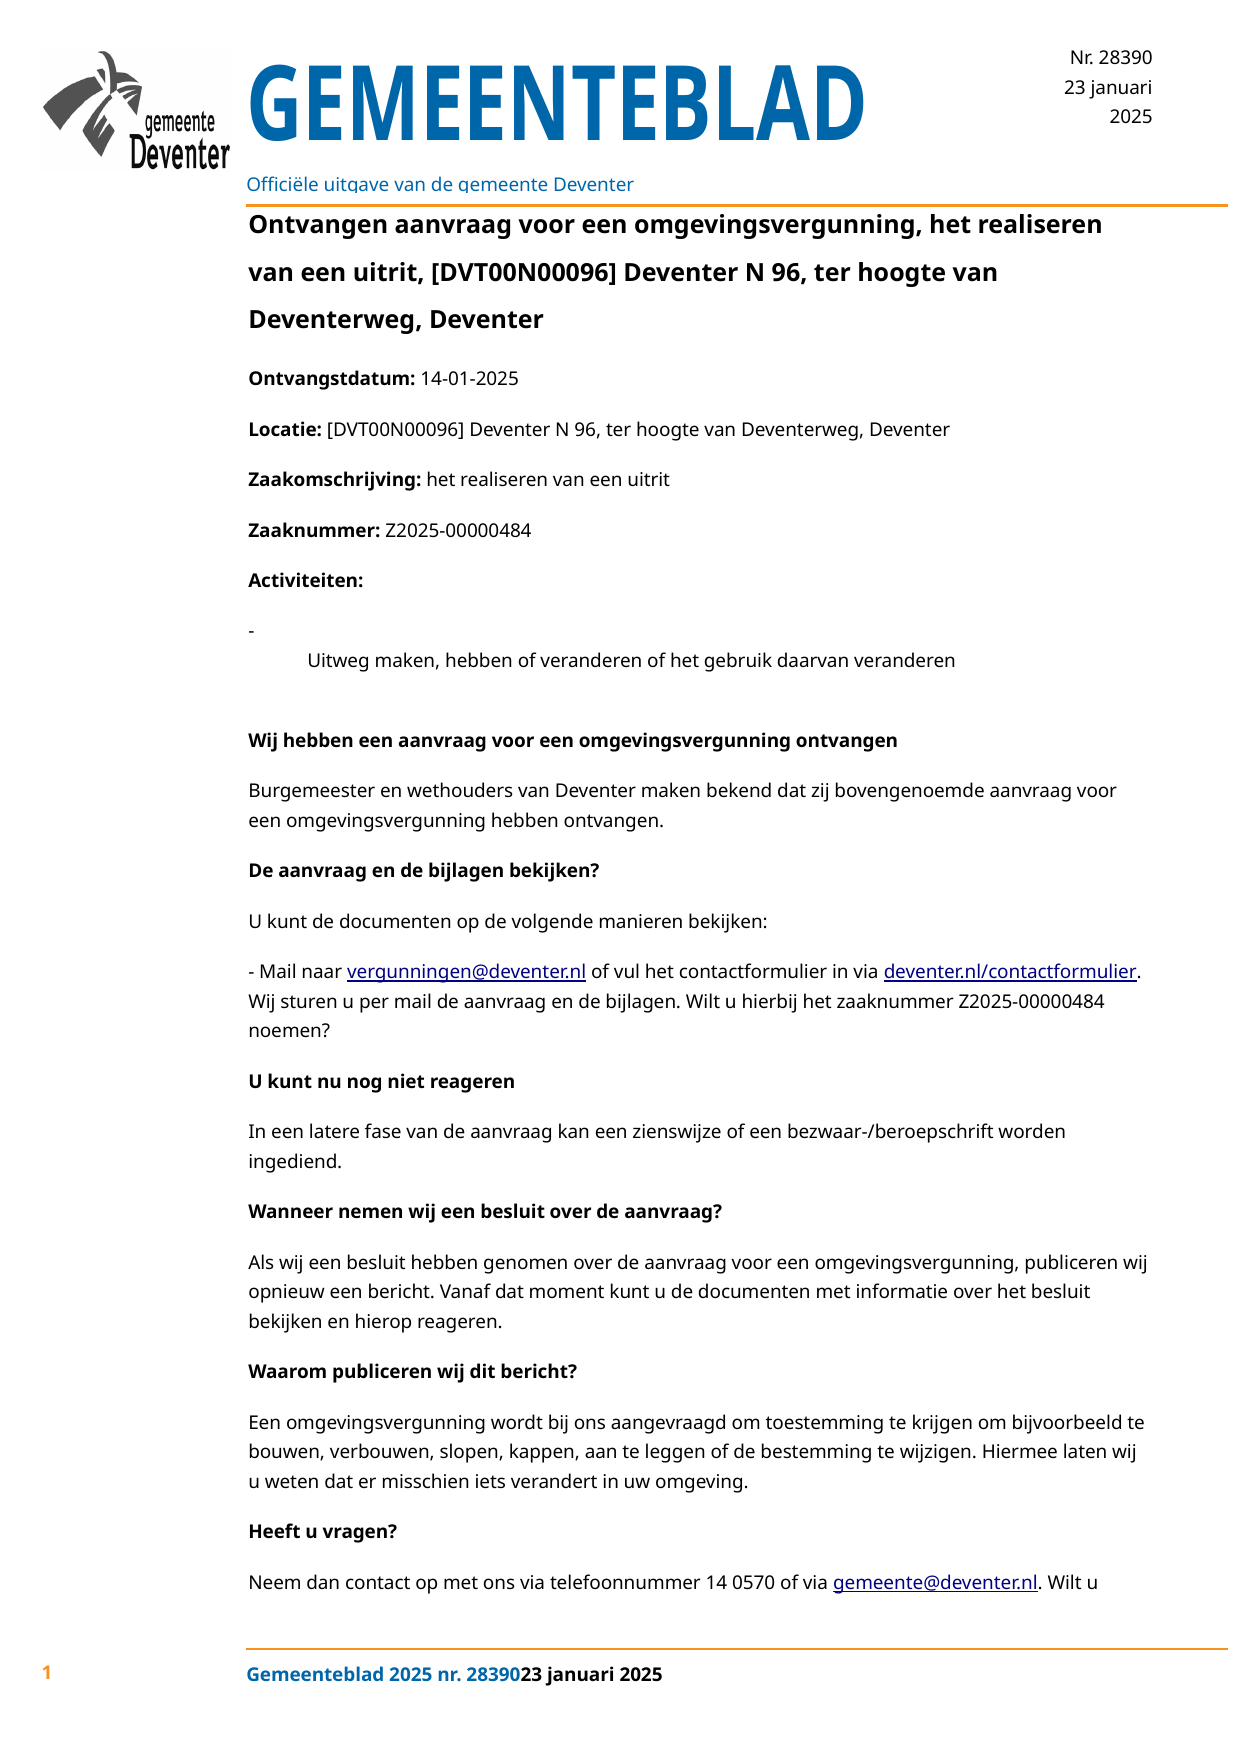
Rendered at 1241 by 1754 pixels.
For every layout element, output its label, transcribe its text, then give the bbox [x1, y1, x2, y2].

text - Mail naar vergunningen@deventer.nl of vul het contactformulier in via deventer.nl/contactformulier. Wij sturen u per mail de aanvraag en de bijlagen. Wilt u hierbij het zaaknummer Z2025-00000484 noemen? [248, 958, 1152, 1043]
text Een omgevingsvergunning wordt bij ons aangevraagd om toestemming te krijgen om bijvoorbeeld te bouwen, verbouwen, slopen, kappen, aan te leggen of de bestemming te wijzigen. Hiermee laten wij u weten dat er misschien iets verandert in uw omgeving. [248, 1409, 1152, 1494]
text Wij hebben een aanvraag voor een omgevingsvergunning ontvangen [248, 727, 1152, 753]
text Als wij een besluit hebben genomen over de aanvraag voor een omgevingsvergunning, publiceren wij opnieuw een bericht. Vanaf dat moment kunt u de documenten met informatie over het besluit bekijken en hierop reageren. [248, 1249, 1152, 1334]
text Neem dan contact op met ons via telefoonnummer 14 0570 of via gemeente@deventer.nl. Wilt u [248, 1569, 1152, 1594]
text Activiteiten: [248, 567, 1152, 593]
list Uitweg maken, hebben of veranderen of het gebruik daarvan veranderen [248, 647, 1152, 673]
text Burgemeester en wethouders van Deventer maken bekend dat zij bovengenoemde aanvraag voor een omgevingsvergunning hebben ontvangen. [248, 778, 1152, 833]
text Zaaknummer: Z2025-00000484 [248, 517, 1152, 542]
text Waarom publiceren wij dit bericht? [248, 1358, 1152, 1384]
text Ontvangstdatum: 14-01-2025 [248, 366, 1152, 391]
picture [41, 47, 231, 172]
text U kunt nu nog niet reageren [248, 1068, 1152, 1094]
text De aanvraag en de bijlagen bekijken? [248, 858, 1152, 883]
text In een latere fase van de aanvraag kan een zienswijze of een bezwaar-/beroepschrift worden ingediend. [248, 1118, 1152, 1174]
text Zaakomschrijving: het realiseren van een uitrit [248, 466, 1152, 492]
text U kunt de documenten op de volgende manieren bekijken: [248, 908, 1152, 934]
text Ontvangen aanvraag voor een omgevingsvergunning, het realiseren van een uitrit, [DVT00N00096] Deventer N 96, ter hoogte van Deventerweg, Deventer [248, 207, 1152, 336]
text Wanneer nemen wij een besluit over de aanvraag? [248, 1198, 1152, 1224]
text Locatie: [DVT00N00096] Deventer N 96, ter hoogte van Deventerweg, Deventer [248, 416, 1152, 442]
text Heeft u vragen? [248, 1518, 1152, 1544]
